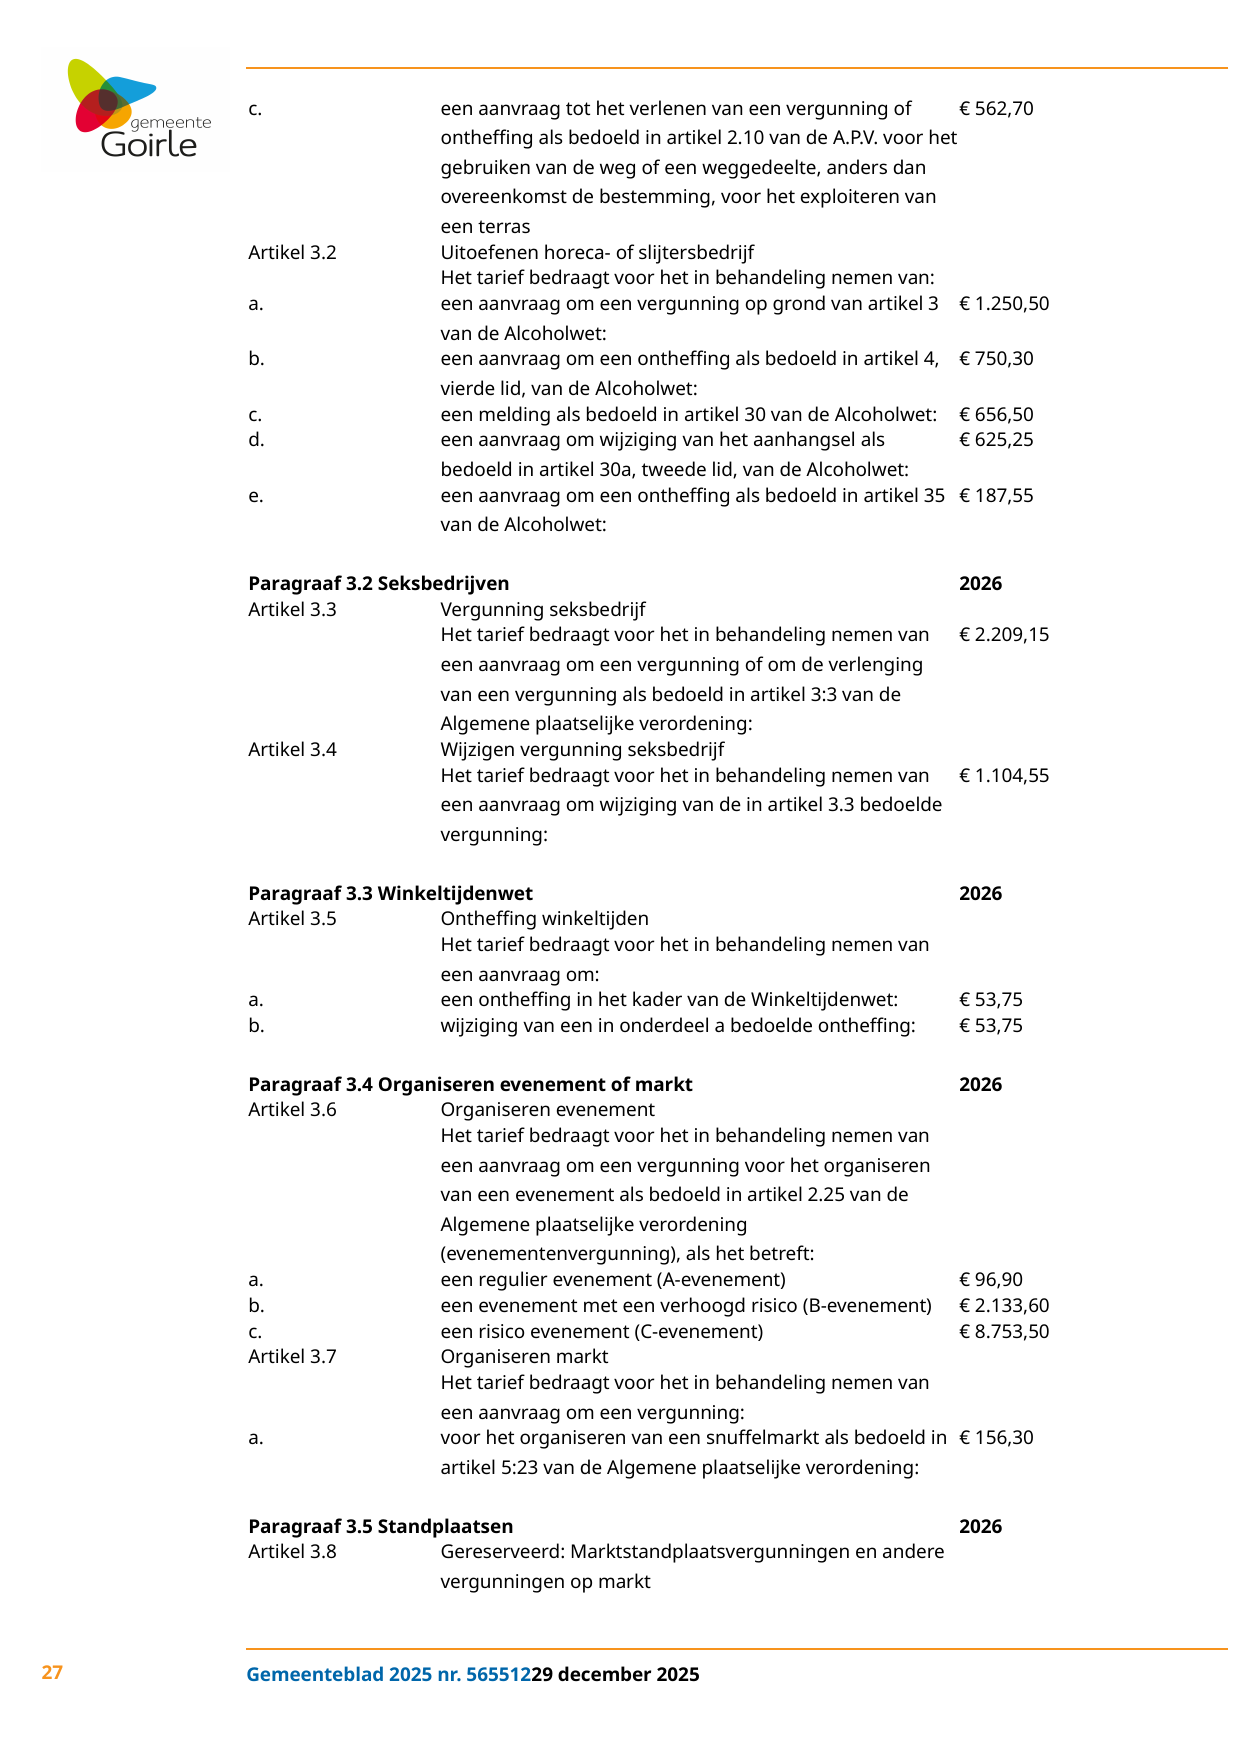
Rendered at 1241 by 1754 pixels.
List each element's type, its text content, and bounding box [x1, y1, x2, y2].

table_cell een aanvraag om wijziging van het aanhangsel als bedoeld in artikel 30a, tweede lid, van de Alcoholwet: [440, 427, 959, 482]
table_cell c. [248, 95, 440, 239]
table_header Paragraaf 3.5 Standplaatsen [248, 1513, 959, 1538]
table_cell [959, 931, 1152, 986]
table_cell Het tarief bedraagt voor het in behandeling nemen van een aanvraag om een vergunning voor het organiseren van een evenement als bedoeld in artikel 2.25 van de Algemene plaatselijke verordening (evenementenvergunning), als het betreft: [440, 1122, 959, 1266]
table_cell [248, 265, 440, 290]
table_cell Artikel 3.2 [248, 239, 440, 264]
table_cell een regulier evenement (A-evenement) [440, 1266, 959, 1292]
table_cell wijziging van een in onderdeel a bedoelde ontheffing: [440, 1012, 959, 1038]
table_cell Artikel 3.3 [248, 596, 440, 622]
table_cell € 656,50 [959, 401, 1152, 427]
table_cell a. [248, 1425, 440, 1480]
table_header Paragraaf 3.4 Organiseren evenement of markt [248, 1071, 959, 1097]
table_header 2026 [959, 880, 1152, 905]
table_cell € 1.250,50 [959, 290, 1152, 346]
table_cell € 562,70 [959, 95, 1152, 239]
table_cell [959, 905, 1152, 931]
table_cell € 8.753,50 [959, 1318, 1152, 1343]
table_cell b. [248, 1012, 440, 1038]
table_cell [959, 1539, 1152, 1594]
table_cell Uitoefenen horeca- of slijtersbedrijf [440, 239, 959, 264]
table_cell een melding als bedoeld in artikel 30 van de Alcoholwet: [440, 401, 959, 427]
table_cell Het tarief bedraagt voor het in behandeling nemen van een aanvraag om een vergunning: [440, 1369, 959, 1424]
table_cell Het tarief bedraagt voor het in behandeling nemen van een aanvraag om wijziging van de in artikel 3.3 bedoelde vergunning: [440, 762, 959, 847]
table_cell [248, 622, 440, 736]
table_cell [959, 1369, 1152, 1424]
table_cell b. [248, 346, 440, 401]
table_cell Artikel 3.5 [248, 905, 440, 931]
table_cell € 750,30 [959, 346, 1152, 401]
table_cell een risico evenement (C-evenement) [440, 1318, 959, 1343]
table_cell Wijzigen vergunning seksbedrijf [440, 736, 959, 762]
table_cell een ontheffing in het kader van de Winkeltijdenwet: [440, 986, 959, 1012]
table_cell b. [248, 1292, 440, 1318]
table_cell a. [248, 290, 440, 346]
table_cell a. [248, 986, 440, 1012]
table_header Paragraaf 3.3 Winkeltijdenwet [248, 880, 959, 905]
table_cell [959, 1344, 1152, 1369]
table_header 2026 [959, 570, 1152, 596]
table_cell [248, 931, 440, 986]
table_cell een evenement met een verhoogd risico (B-evenement) [440, 1292, 959, 1318]
table_cell € 156,30 [959, 1425, 1152, 1480]
table_cell € 2.209,15 [959, 622, 1152, 736]
table_cell € 53,75 [959, 986, 1152, 1012]
table_cell Organiseren markt [440, 1344, 959, 1369]
table_cell [959, 1097, 1152, 1122]
table_cell Vergunning seksbedrijf [440, 596, 959, 622]
table_cell [248, 762, 440, 847]
table_cell [959, 596, 1152, 622]
table_cell een aanvraag om een ontheffing als bedoeld in artikel 4, vierde lid, van de Alcoholwet: [440, 346, 959, 401]
table_cell Het tarief bedraagt voor het in behandeling nemen van een aanvraag om: [440, 931, 959, 986]
table_cell Artikel 3.7 [248, 1344, 440, 1369]
table_cell c. [248, 1318, 440, 1343]
table_cell [248, 1122, 440, 1266]
table_cell [959, 265, 1152, 290]
table_header 2026 [959, 1071, 1152, 1097]
table_cell Artikel 3.4 [248, 736, 440, 762]
table_cell [959, 1122, 1152, 1266]
table_cell [959, 736, 1152, 762]
table_cell voor het organiseren van een snuffelmarkt als bedoeld in artikel 5:23 van de Algemene plaatselijke verordening: [440, 1425, 959, 1480]
table_cell € 2.133,60 [959, 1292, 1152, 1318]
table_cell Het tarief bedraagt voor het in behandeling nemen van: [440, 265, 959, 290]
table_cell Artikel 3.8 [248, 1539, 440, 1594]
table_cell Organiseren evenement [440, 1097, 959, 1122]
table_cell een aanvraag om een ontheffing als bedoeld in artikel 35 van de Alcoholwet: [440, 482, 959, 537]
table_cell Gereserveerd: Marktstandplaatsvergunningen en andere vergunningen op markt [440, 1539, 959, 1594]
table_cell € 53,75 [959, 1012, 1152, 1038]
table_cell een aanvraag om een vergunning op grond van artikel 3 van de Alcoholwet: [440, 290, 959, 346]
table_cell € 1.104,55 [959, 762, 1152, 847]
table_cell een aanvraag tot het verlenen van een vergunning of ontheffing als bedoeld in artikel 2.10 van de A.P.V. voor het gebruiken van de weg of een weggedeelte, anders dan overeenkomst de bestemming, voor het exploiteren van een terras [440, 95, 959, 239]
table_cell c. [248, 401, 440, 427]
table_cell Ontheffing winkeltijden [440, 905, 959, 931]
table_cell € 96,90 [959, 1266, 1152, 1292]
table_cell a. [248, 1266, 440, 1292]
table_header 2026 [959, 1513, 1152, 1538]
table_cell d. [248, 427, 440, 482]
table_cell [248, 1369, 440, 1424]
table_cell € 625,25 [959, 427, 1152, 482]
table_cell Artikel 3.6 [248, 1097, 440, 1122]
table_cell [959, 239, 1152, 264]
picture [41, 47, 231, 172]
table_cell e. [248, 482, 440, 537]
table_cell € 187,55 [959, 482, 1152, 537]
table_header Paragraaf 3.2 Seksbedrijven [248, 570, 959, 596]
table_cell Het tarief bedraagt voor het in behandeling nemen van een aanvraag om een vergunning of om de verlenging van een vergunning als bedoeld in artikel 3:3 van de Algemene plaatselijke verordening: [440, 622, 959, 736]
